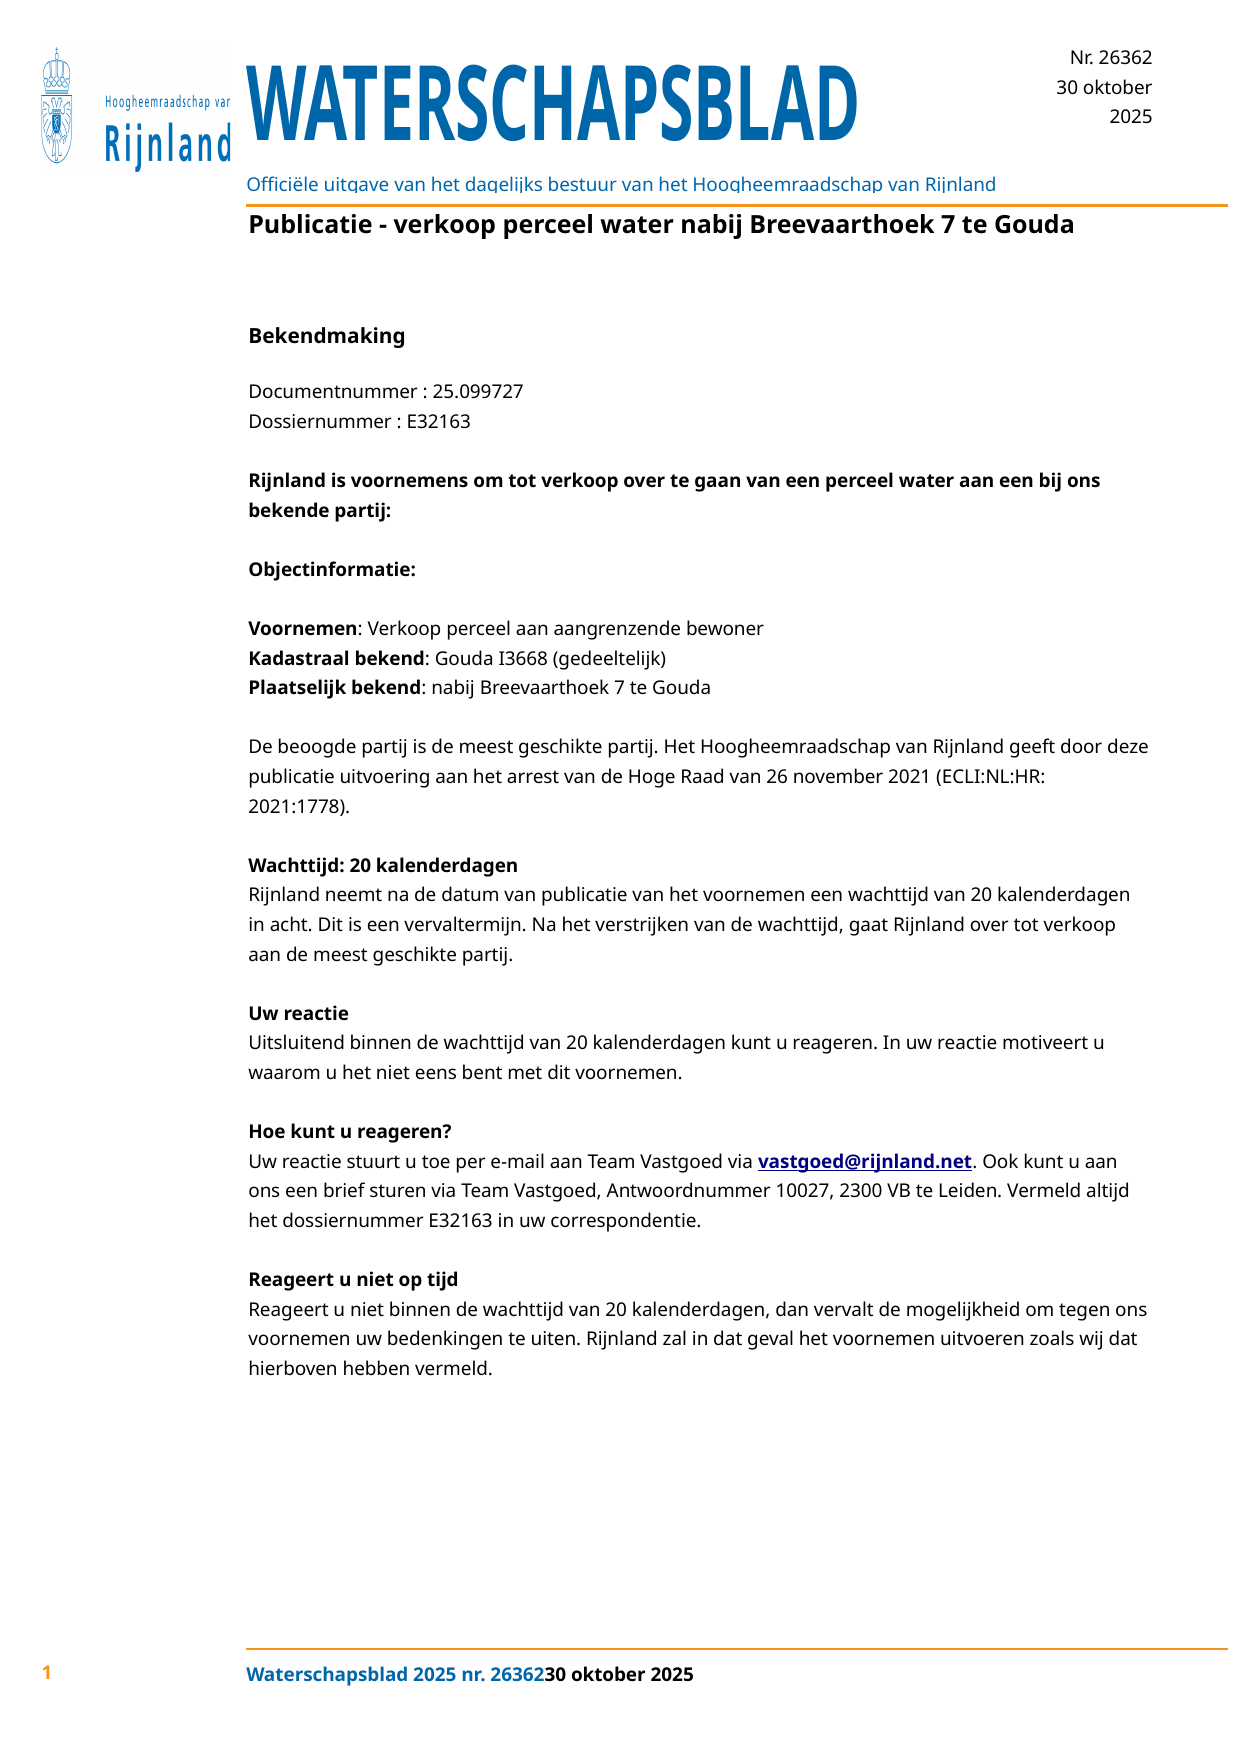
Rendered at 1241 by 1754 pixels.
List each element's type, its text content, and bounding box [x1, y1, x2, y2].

picture [41, 47, 231, 172]
text Bekendmaking [248, 321, 1152, 349]
text Uw reactie stuurt u toe per e-mail aan Team Vastgoed via vastgoed@rijnland.net. Ook kunt u aan ons een brief sturen via Team Vastgoed, Antwoordnummer 10027, 2300 VB te Leiden. Vermeld altijd het dossiernummer E32163 in uw correspondentie. [248, 1148, 1152, 1233]
text Kadastraal bekend: Gouda I3668 (gedeeltelijk) [248, 645, 1152, 671]
text Voornemen: Verkoop perceel aan aangrenzende bewoner [248, 615, 1152, 641]
text Objectinformatie: [248, 556, 1152, 582]
text De beoogde partij is de meest geschikte partij. Het Hoogheemraadschap van Rijnland geeft door deze publicatie uitvoering aan het arrest van de Hoge Raad van 26 november 2021 (ECLI:NL:HR: 2021:1778). [248, 734, 1152, 819]
text Publicatie - verkoop perceel water nabij Breevaarthoek 7 te Gouda [248, 207, 1152, 241]
text Reageert u niet op tijd [248, 1266, 1152, 1292]
text Documentnummer : 25.099727 [248, 379, 1152, 404]
text Uw reactie [248, 1000, 1152, 1026]
text Wachttijd: 20 kalenderdagen [248, 852, 1152, 878]
text Hoe kunt u reageren? [248, 1118, 1152, 1144]
text Uitsluitend binnen de wachttijd van 20 kalenderdagen kunt u reageren. In uw reactie motiveert u waarom u het niet eens bent met dit voornemen. [248, 1029, 1152, 1085]
text Reageert u niet binnen de wachttijd van 20 kalenderdagen, dan vervalt de mogelijkheid om tegen ons voornemen uw bedenkingen te uiten. Rijnland zal in dat geval het voornemen uitvoeren zoals wij dat hierboven hebben vermeld. [248, 1296, 1152, 1381]
text Dossiernummer : E32163 [248, 408, 1152, 434]
text Rijnland is voornemens om tot verkoop over te gaan van een perceel water aan een bij ons bekende partij: [248, 467, 1152, 523]
text Rijnland neemt na de datum van publicatie van het voornemen een wachttijd van 20 kalenderdagen in acht. Dit is een vervaltermijn. Na het verstrijken van de wachttijd, gaat Rijnland over tot verkoop aan de meest geschikte partij. [248, 882, 1152, 967]
text Plaatselijk bekend: nabij Breevaarthoek 7 te Gouda [248, 674, 1152, 700]
